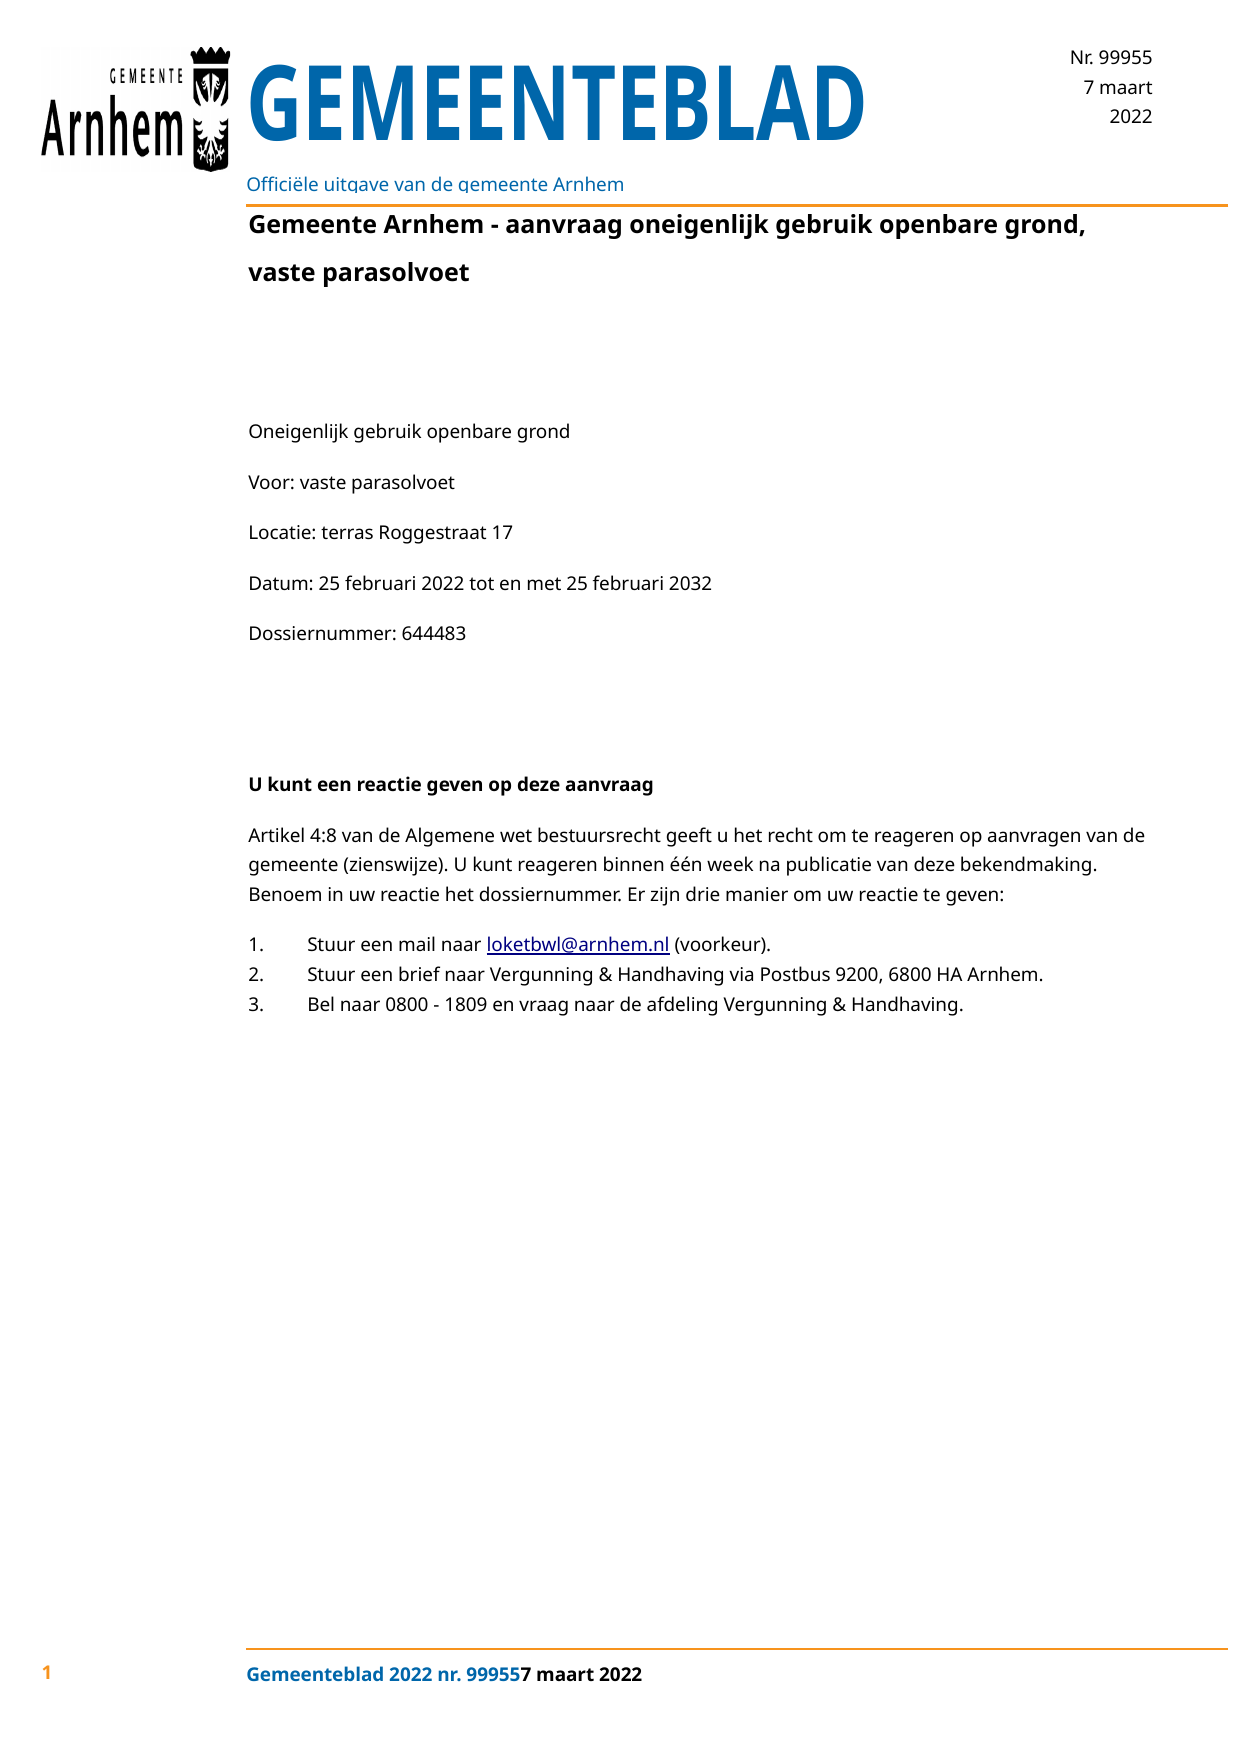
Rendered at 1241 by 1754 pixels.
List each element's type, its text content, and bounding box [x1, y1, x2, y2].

text Artikel 4:8 van de Algemene wet bestuursrecht geeft u het recht om te reageren op aanvragen van de gemeente (zienswijze). U kunt reageren binnen één week na publicatie van deze bekendmaking. Benoem in uw reactie het dossiernummer. Er zijn drie manier om uw reactie te geven: [248, 822, 1152, 907]
list Stuur een brief naar Vergunning & Handhaving via Postbus 9200, 6800 HA Arnhem. [248, 961, 1152, 987]
picture [41, 47, 231, 172]
list Stuur een mail naar loketbwl@arnhem.nl (voorkeur). [248, 932, 1152, 957]
text Oneigenlijk gebruik openbare grond [248, 419, 1152, 444]
text Datum: 25 februari 2022 tot en met 25 februari 2032 [248, 570, 1152, 596]
text Dossiernummer: 644483 [248, 620, 1152, 646]
text Voor: vaste parasolvoet [248, 469, 1152, 495]
list Bel naar 0800 - 1809 en vraag naar de afdeling Vergunning & Handhaving. [248, 991, 1152, 1017]
text Locatie: terras Roggestraat 17 [248, 519, 1152, 545]
text Gemeente Arnhem - aanvraag oneigenlijk gebruik openbare grond, vaste parasolvoet [248, 207, 1152, 288]
text U kunt een reactie geven op deze aanvraag [248, 772, 1152, 797]
